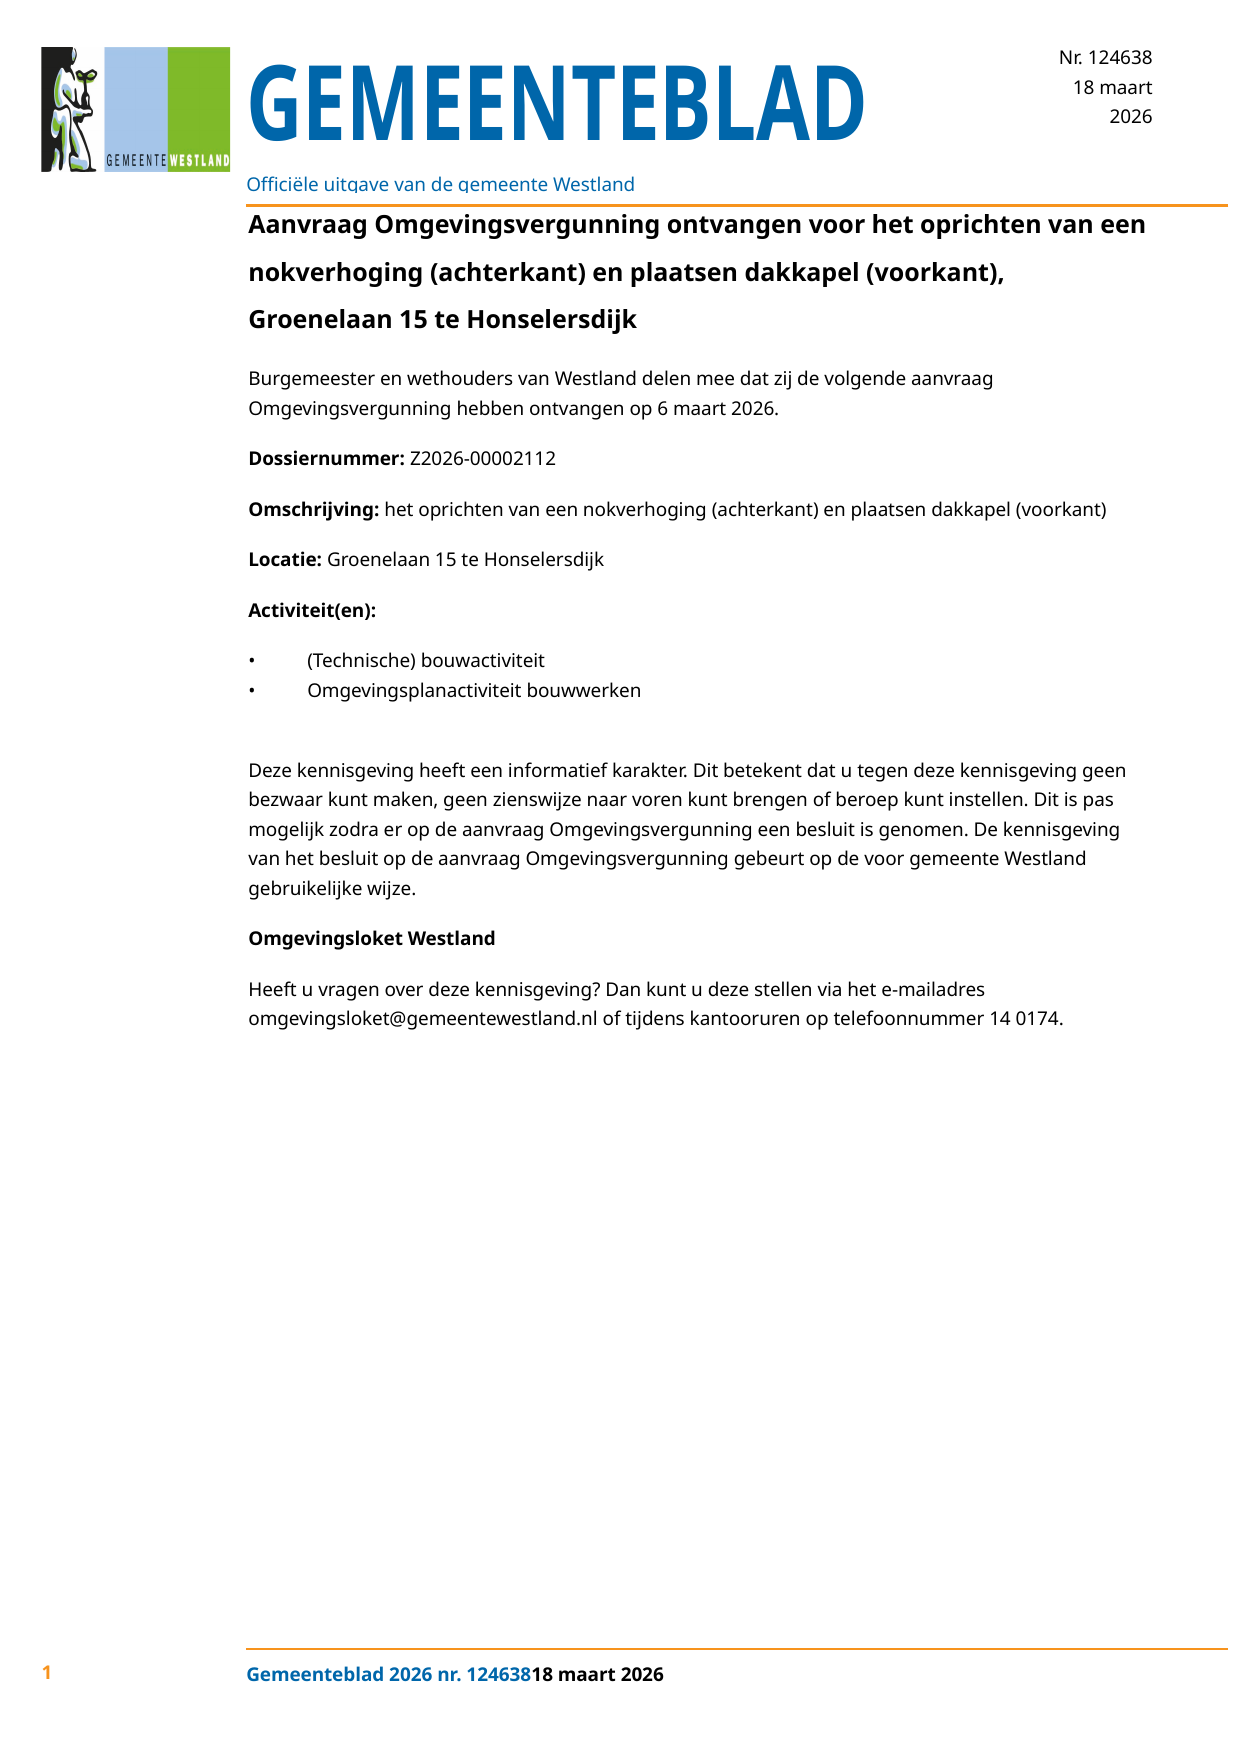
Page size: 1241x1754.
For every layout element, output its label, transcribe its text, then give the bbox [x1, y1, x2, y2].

picture [41, 47, 231, 172]
text Locatie: Groenelaan 15 te Honselersdijk [248, 546, 1152, 572]
text Dossiernummer: Z2026-00002112 [248, 446, 1152, 471]
text Omschrijving: het oprichten van een nokverhoging (achterkant) en plaatsen dakkapel (voorkant) [248, 496, 1152, 522]
text Burgemeester en wethouders van Westland delen mee dat zij de volgende aanvraag Omgevingsvergunning hebben ontvangen op 6 maart 2026. [248, 366, 1152, 421]
text Omgevingsloket Westland [248, 926, 1152, 951]
list (Technische) bouwactiviteit [248, 647, 1152, 673]
text Activiteit(en): [248, 597, 1152, 622]
text Heeft u vragen over deze kennisgeving? Dan kunt u deze stellen via het e-mailadres omgevingsloket@gemeentewestland.nl of tijdens kantooruren op telefoonnummer 14 0174. [248, 976, 1152, 1031]
list Omgevingsplanactiviteit bouwwerken [248, 677, 1152, 702]
text Deze kennisgeving heeft een informatief karakter. Dit betekent dat u tegen deze kennisgeving geen bezwaar kunt maken, geen zienswijze naar voren kunt brengen of beroep kunt instellen. Dit is pas mogelijk zodra er op de aanvraag Omgevingsvergunning een besluit is genomen. De kennisgeving van het besluit op de aanvraag Omgevingsvergunning gebeurt op de voor gemeente Westland gebruikelijke wijze. [248, 757, 1152, 901]
text Aanvraag Omgevingsvergunning ontvangen voor het oprichten van een nokverhoging (achterkant) en plaatsen dakkapel (voorkant), Groenelaan 15 te Honselersdijk [248, 207, 1152, 336]
